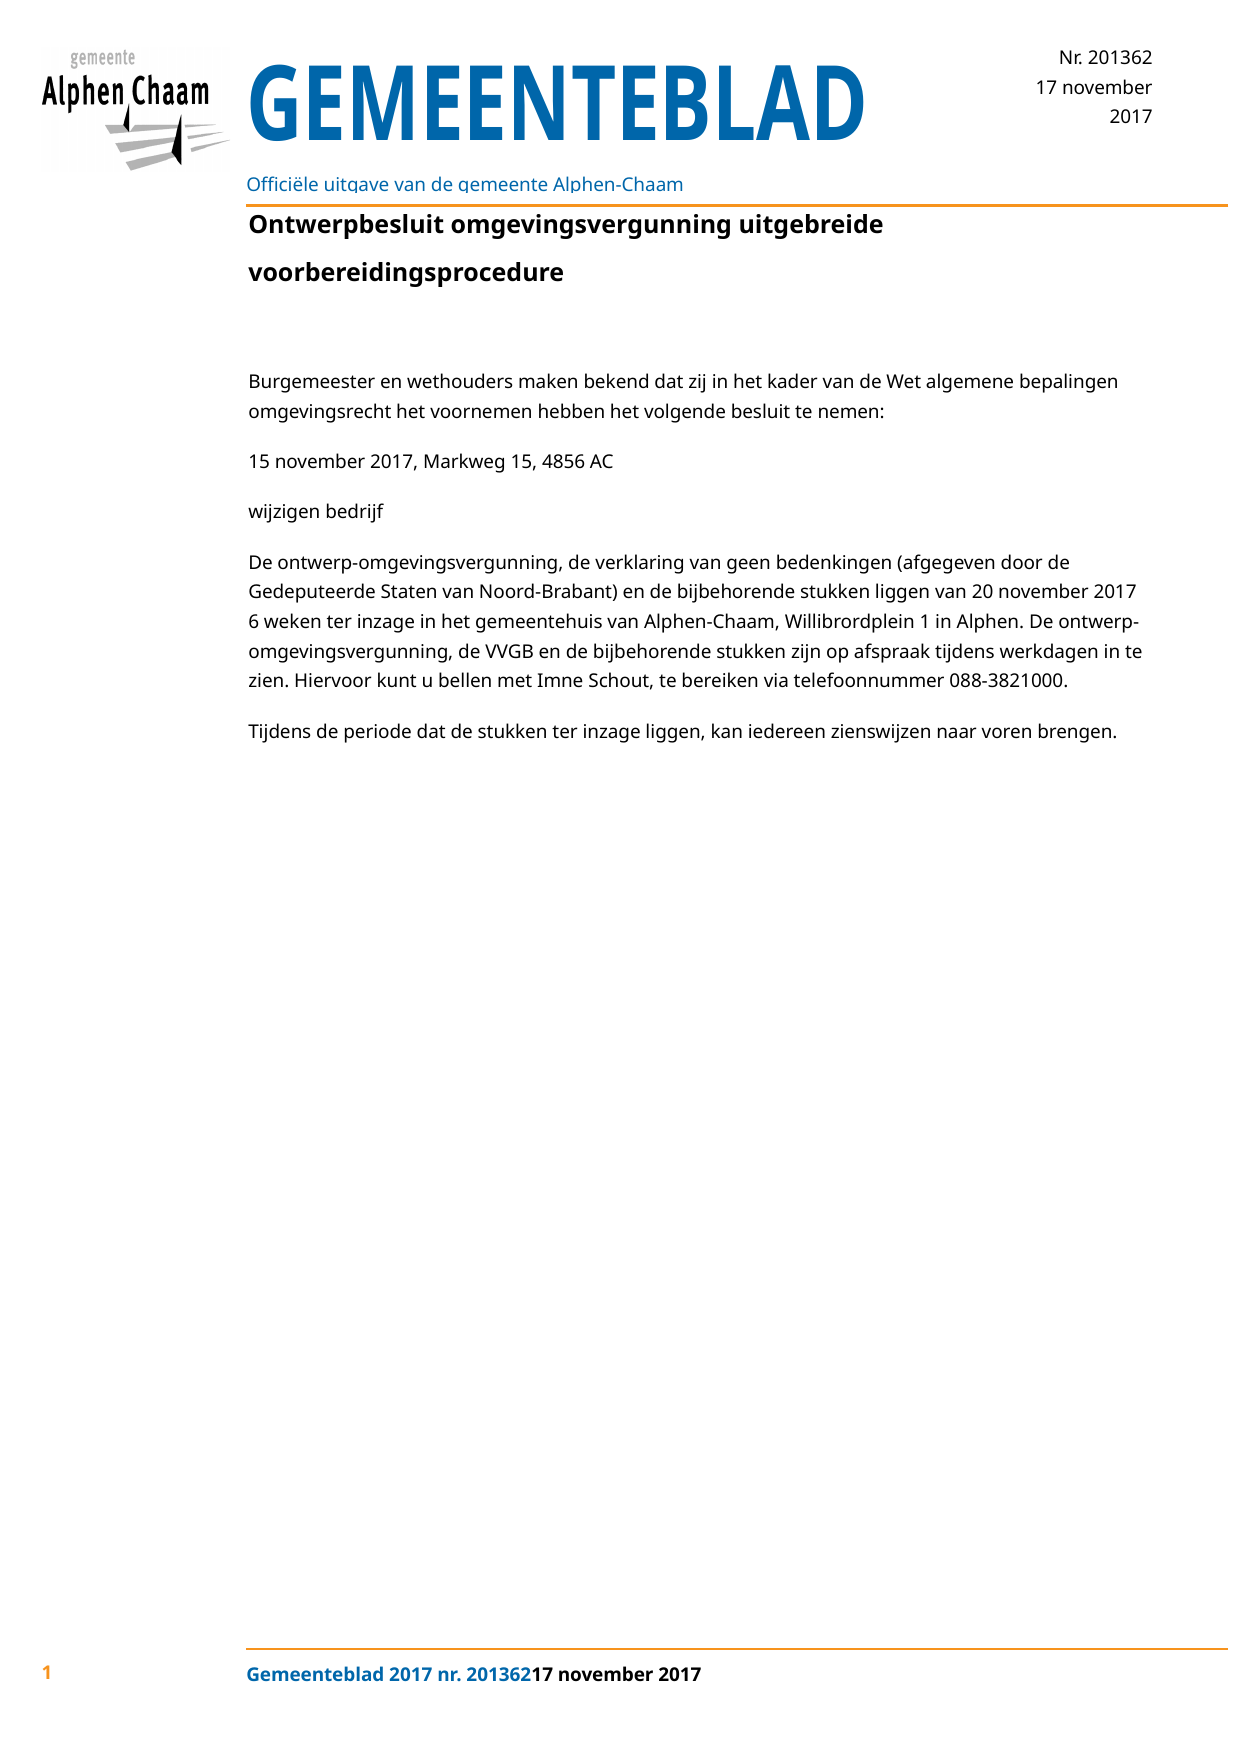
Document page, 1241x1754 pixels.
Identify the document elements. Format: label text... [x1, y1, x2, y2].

text wijzigen bedrijf [248, 499, 1152, 524]
text 15 november 2017, Markweg 15, 4856 AC [248, 448, 1152, 474]
picture [41, 47, 231, 172]
text Tijdens de periode dat de stukken ter inzage liggen, kan iedereen zienswijzen naar voren brengen. [248, 718, 1152, 744]
text Ontwerpbesluit omgevingsvergunning uitgebreide voorbereidingsprocedure [248, 207, 1152, 288]
text Burgemeester en wethouders maken bekend dat zij in het kader van de Wet algemene bepalingen omgevingsrecht het voornemen hebben het volgende besluit te nemen: [248, 368, 1152, 424]
text De ontwerp-omgevingsvergunning, de verklaring van geen bedenkingen (afgegeven door de Gedeputeerde Staten van Noord-Brabant) en de bijbehorende stukken liggen van 20 november 2017 6 weken ter inzage in het gemeentehuis van Alphen-Chaam, Willibrordplein 1 in Alphen. De ontwerp-omgevingsvergunning, de VVGB en de bijbehorende stukken zijn op afspraak tijdens werkdagen in te zien. Hiervoor kunt u bellen met Imne Schout, te bereiken via telefoonnummer 088-3821000. [248, 549, 1152, 693]
